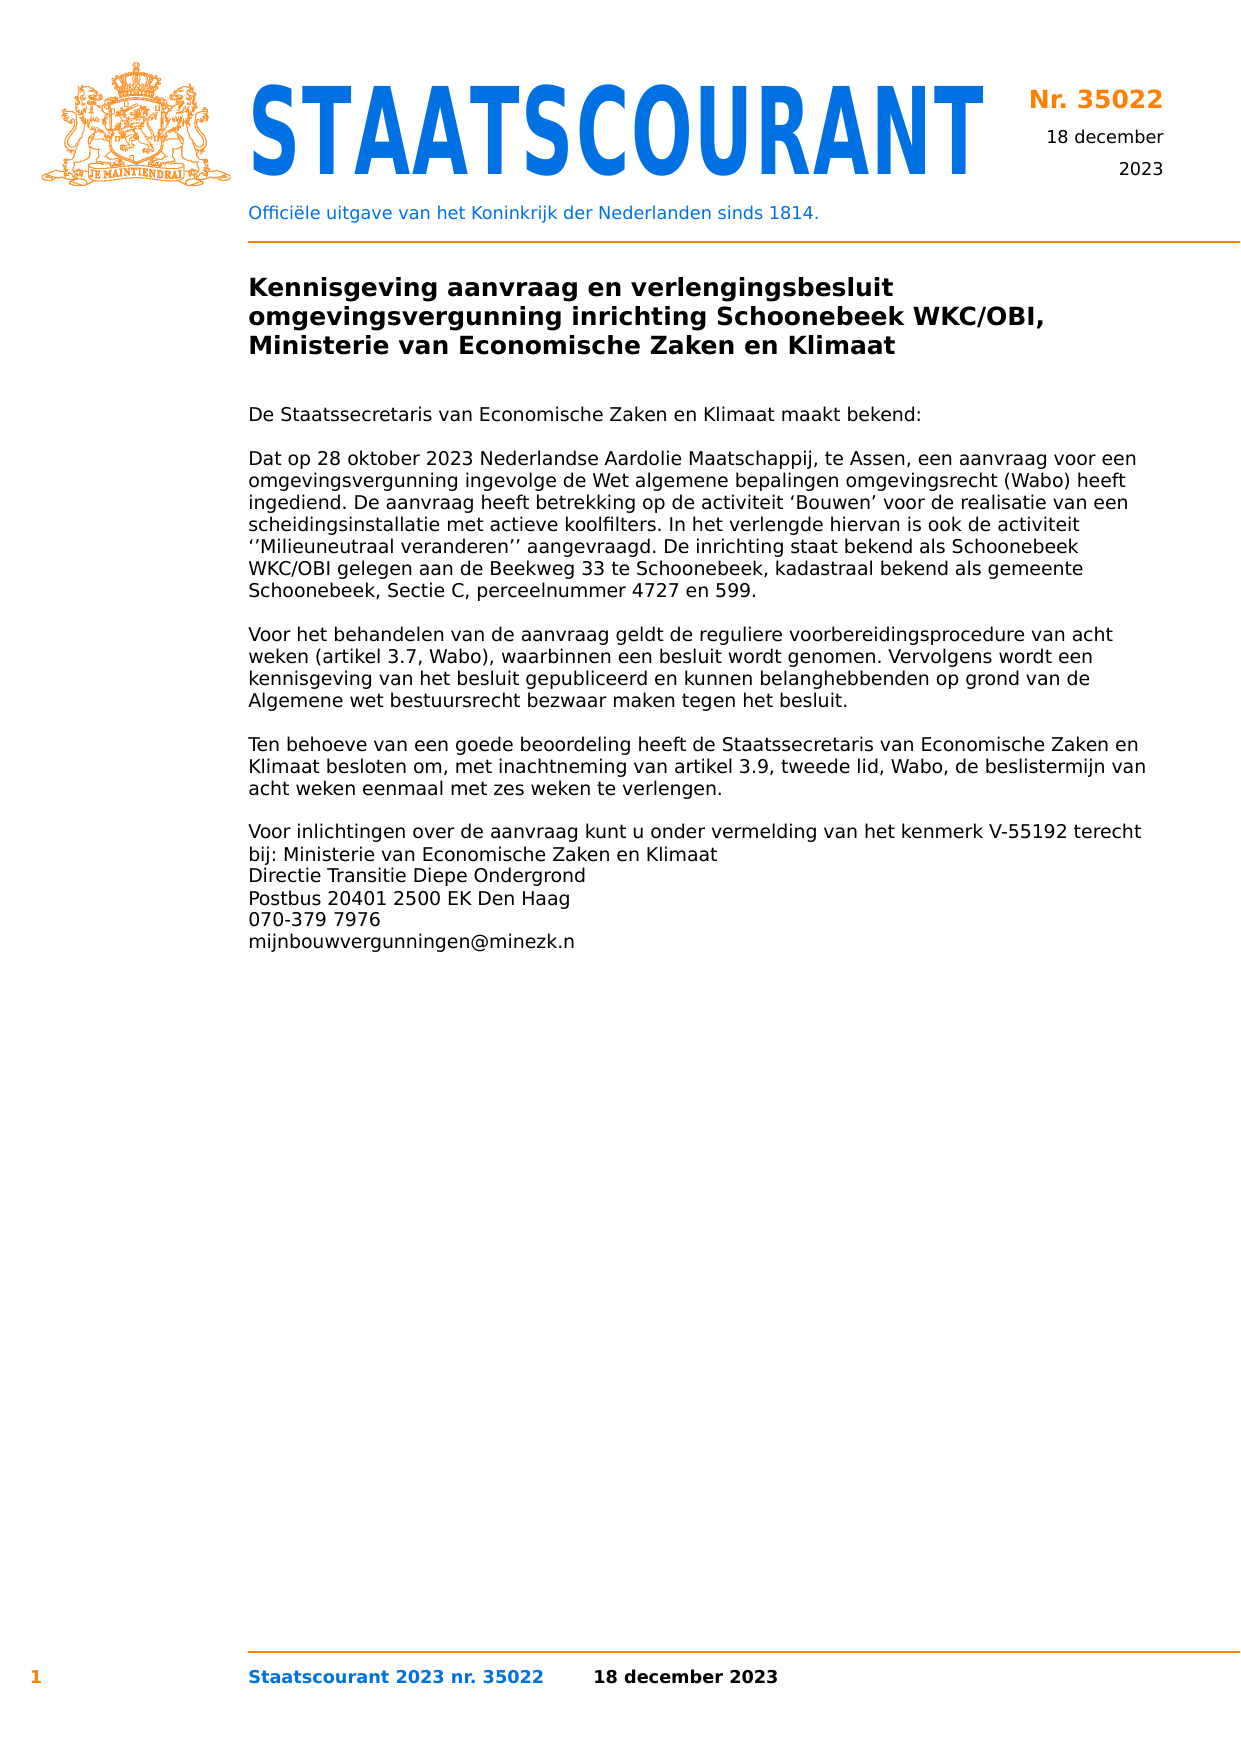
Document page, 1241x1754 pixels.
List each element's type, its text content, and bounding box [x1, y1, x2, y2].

subtitle Kennisgeving aanvraag en verlengingsbesluit omgevingsvergunning inrichting Schoonebeek WKC/OBI, Ministerie van Economische Zaken en Klimaat [248, 273, 1163, 361]
text De Staatssecretaris van Economische Zaken en Klimaat maakt bekend: [248, 404, 1163, 426]
table_header Nr. 35022 [998, 62, 1240, 121]
table_cell 18 december [998, 121, 1240, 153]
table_cell Officiële uitgave van het Koninkrijk der Nederlanden sinds 1814. [248, 203, 1240, 241]
text Postbus 20401 2500 EK Den Haag [248, 887, 1163, 909]
text 070-379 7976 [248, 909, 1163, 931]
table_header STAATSCOURANT [248, 62, 998, 203]
text Dat op 28 oktober 2023 Nederlandse Aardolie Maatschappij, te Assen, een aanvraag voor een omgevingsvergunning ingevolge de Wet algemene bepalingen omgevingsrecht (Wabo) heeft ingediend. De aanvraag heeft betrekking op de activiteit ‘Bouwen’ voor de realisatie van een scheidingsinstallatie met actieve koolfilters. In het verlengde hiervan is ook de activiteit ‘’Milieuneutraal veranderen’’ aangevraagd. De inrichting staat bekend als Schoonebeek WKC/OBI gelegen aan de Beekweg 33 te Schoonebeek, kadastraal bekend als gemeente Schoonebeek, Sectie C, perceelnummer 4727 en 599. [248, 448, 1163, 602]
text Voor het behandelen van de aanvraag geldt de reguliere voorbereidingsprocedure van acht weken (artikel 3.7, Wabo), waarbinnen een besluit wordt genomen. Vervolgens wordt een kennisgeving van het besluit gepubliceerd en kunnen belanghebbenden op grond van de Algemene wet bestuursrecht bezwaar maken tegen het besluit. [248, 624, 1163, 712]
picture [41, 62, 231, 186]
text mijnbouwvergunningen@minezk.n [248, 931, 1163, 953]
text Directie Transitie Diepe Ondergrond [248, 865, 1163, 887]
table_cell 2023 [998, 153, 1240, 203]
table_header [25, 62, 248, 241]
text Voor inlichtingen over de aanvraag kunt u onder vermelding van het kenmerk V-55192 terecht bij: Ministerie van Economische Zaken en Klimaat [248, 821, 1163, 865]
text Ten behoeve van een goede beoordeling heeft de Staatssecretaris van Economische Zaken en Klimaat besloten om, met inachtneming van artikel 3.9, tweede lid, Wabo, de beslistermijn van acht weken eenmaal met zes weken te verlengen. [248, 734, 1163, 799]
